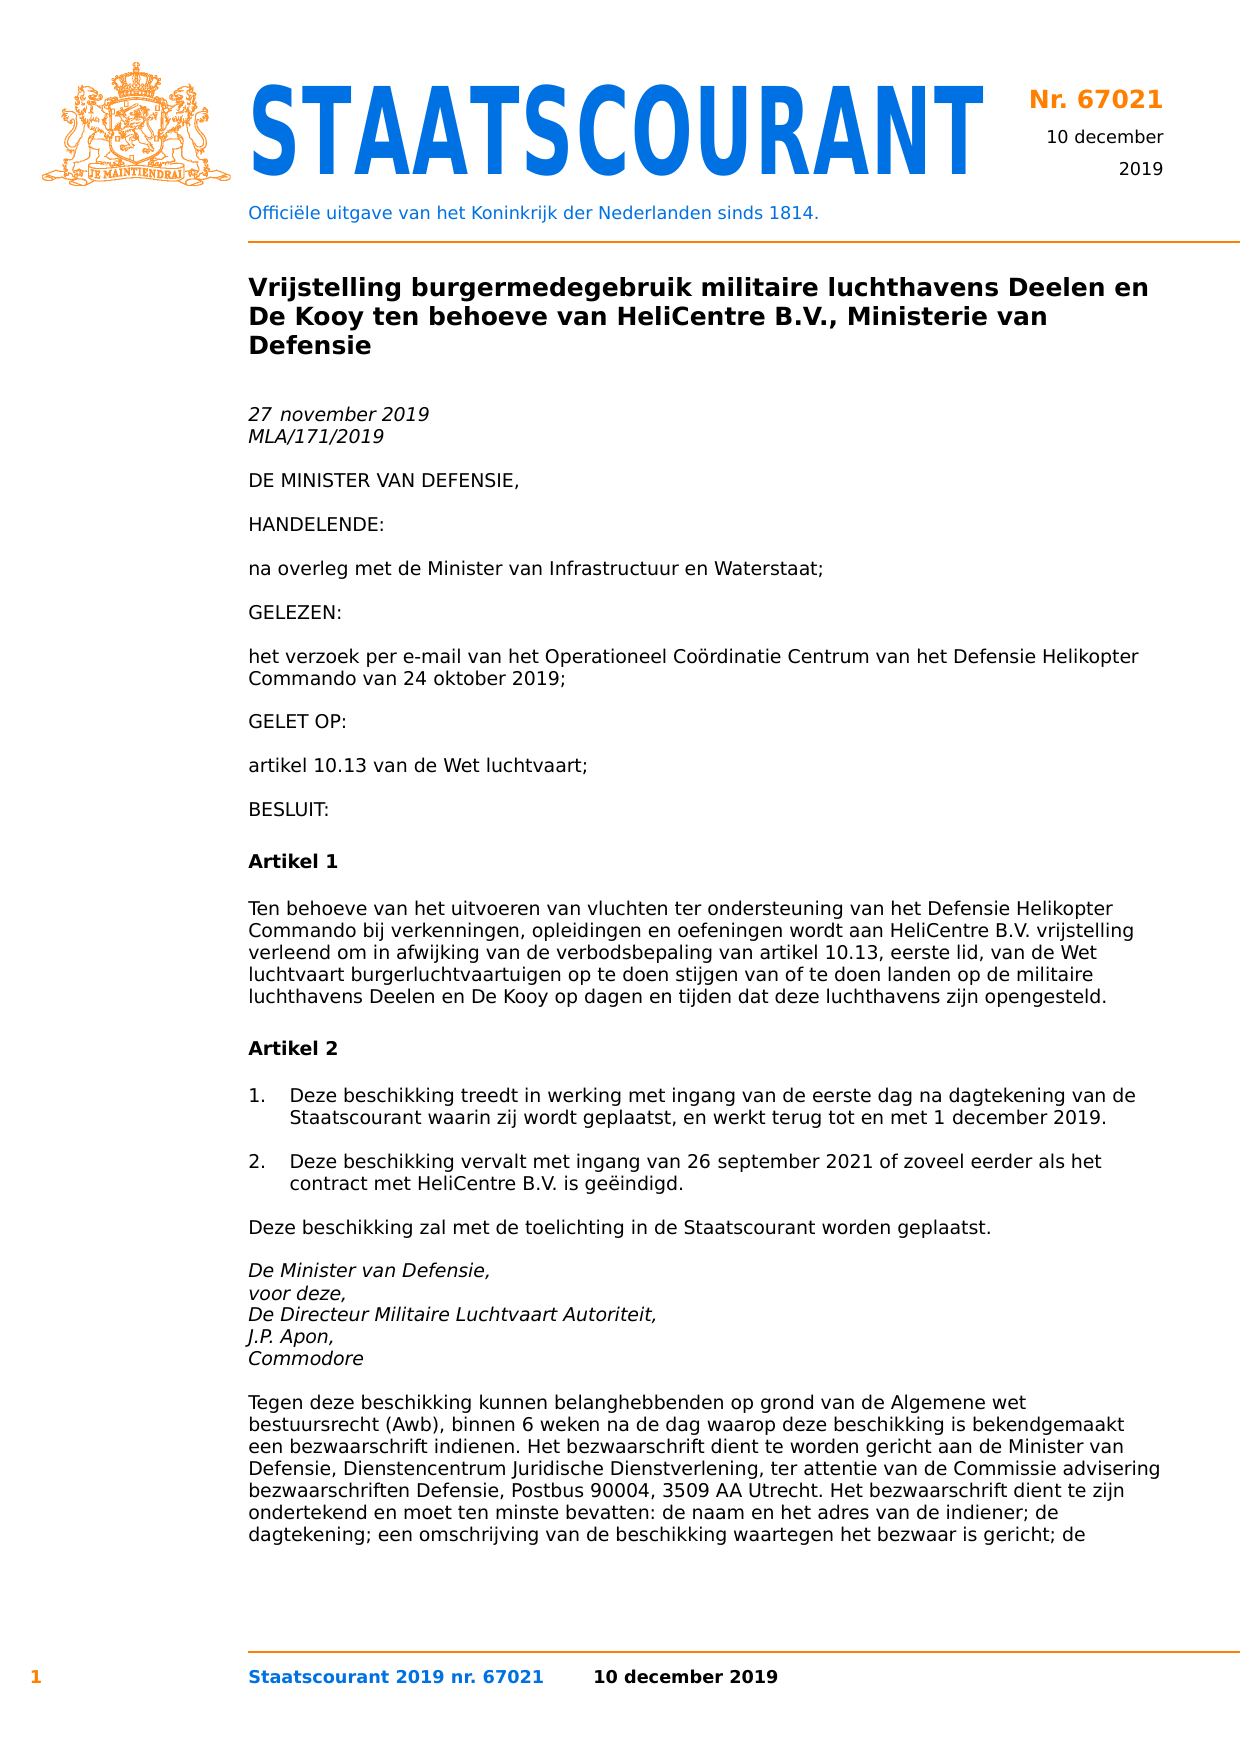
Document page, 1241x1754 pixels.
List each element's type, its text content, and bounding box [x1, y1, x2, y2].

text MLA/171/2019 [248, 426, 1163, 448]
text 2. Deze beschikking vervalt met ingang van 26 september 2021 of zoveel eerder als het contract met HeliCentre B.V. is geëindigd. [248, 1151, 1163, 1195]
subtitle Artikel 1 [248, 851, 1163, 873]
text na overleg met de Minister van Infrastructuur en Waterstaat; [248, 558, 1163, 580]
text 27 november 2019 [248, 404, 1163, 426]
table_header Nr. 67021 [998, 62, 1240, 121]
table_cell 10 december [998, 121, 1240, 153]
text Ten behoeve van het uitvoeren van vluchten ter ondersteuning van het Defensie Helikopter Commando bij verkenningen, opleidingen en oefeningen wordt aan HeliCentre B.V. vrijstelling verleend om in afwijking van de verbodsbepaling van artikel 10.13, eerste lid, van de Wet luchtvaart burgerluchtvaartuigen op te doen stijgen van of te doen landen op de militaire luchthavens Deelen en De Kooy op dagen en tijden dat deze luchthavens zijn opengesteld. [248, 898, 1163, 1008]
picture [41, 62, 231, 186]
subtitle Vrijstelling burgermedegebruik militaire luchthavens Deelen en De Kooy ten behoeve van HeliCentre B.V., Ministerie van Defensie [248, 273, 1163, 361]
text BESLUIT: [248, 799, 1163, 821]
text GELET OP: [248, 711, 1163, 733]
table_cell 2019 [998, 153, 1240, 203]
text De Minister van Defensie, voor deze, De Directeur Militaire Luchtvaart Autoriteit, J.P. Apon, Commodore [248, 1260, 1163, 1370]
text het verzoek per e-mail van het Operationeel Coördinatie Centrum van het Defensie Helikopter Commando van 24 oktober 2019; [248, 646, 1163, 689]
text GELEZEN: [248, 602, 1163, 624]
table_header [25, 62, 248, 241]
text Deze beschikking zal met de toelichting in de Staatscourant worden geplaatst. [248, 1217, 1163, 1238]
text Tegen deze beschikking kunnen belanghebbenden op grond van de Algemene wet bestuursrecht (Awb), binnen 6 weken na de dag waarop deze beschikking is bekendgemaakt een bezwaarschrift indienen. Het bezwaarschrift dient te worden gericht aan de Minister van Defensie, Dienstencentrum Juridische Dienstverlening, ter attentie van de Commissie advisering bezwaarschriften Defensie, Postbus 90004, 3509 AA Utrecht. Het bezwaarschrift dient te zijn ondertekend en moet ten minste bevatten: de naam en het adres van de indiener; de dagtekening; een omschrijving van de beschikking waartegen het bezwaar is gericht; de [248, 1392, 1163, 1546]
text artikel 10.13 van de Wet luchtvaart; [248, 755, 1163, 777]
table_header STAATSCOURANT [248, 62, 998, 203]
text HANDELENDE: [248, 514, 1163, 536]
text 1. Deze beschikking treedt in werking met ingang van de eerste dag na dagtekening van de Staatscourant waarin zij wordt geplaatst, en werkt terug tot en met 1 december 2019. [248, 1085, 1163, 1129]
text DE MINISTER VAN DEFENSIE, [248, 470, 1163, 492]
table_cell Officiële uitgave van het Koninkrijk der Nederlanden sinds 1814. [248, 203, 1240, 241]
subtitle Artikel 2 [248, 1038, 1163, 1060]
